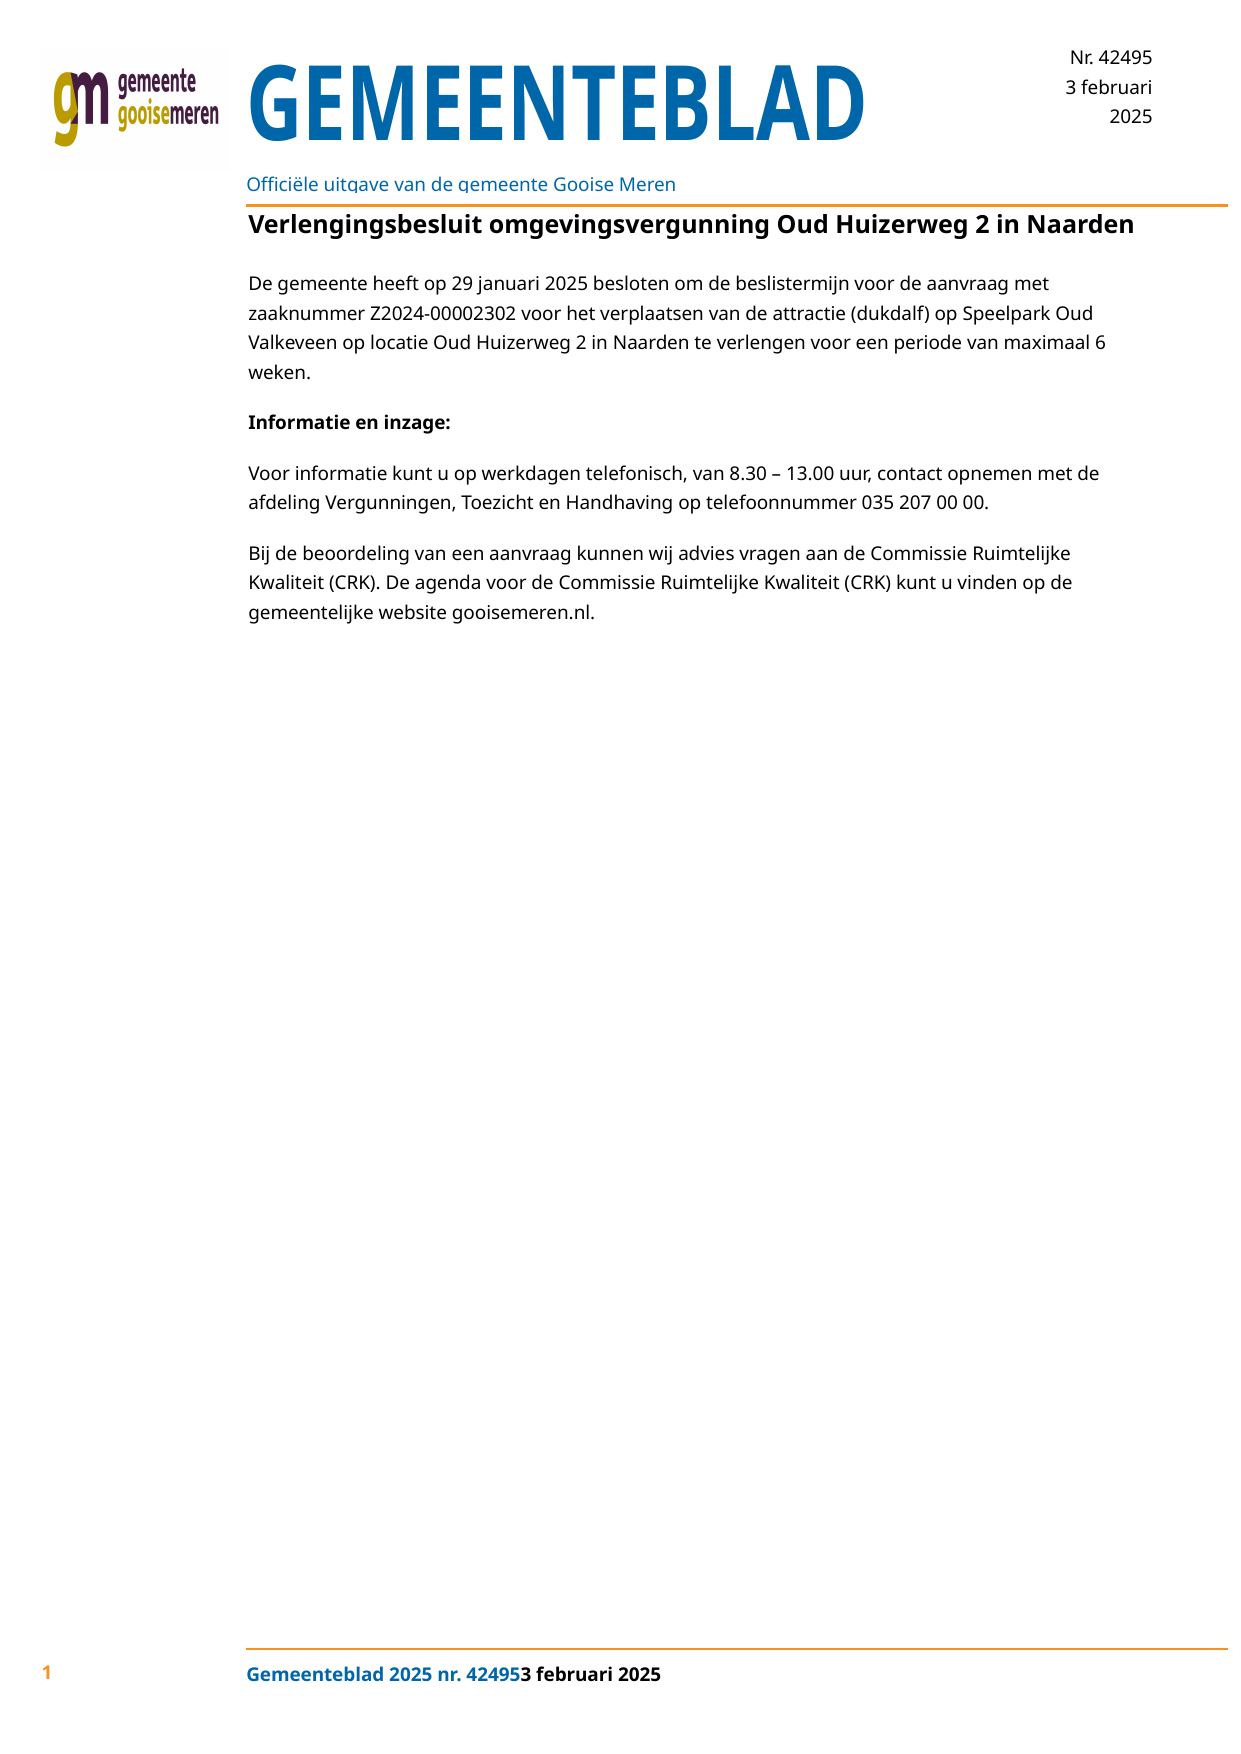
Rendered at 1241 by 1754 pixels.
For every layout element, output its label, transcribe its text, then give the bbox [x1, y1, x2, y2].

text De gemeente heeft op 29 januari 2025 besloten om de beslistermijn voor de aanvraag met zaaknummer Z2024-00002302 voor het verplaatsen van de attractie (dukdalf) op Speelpark Oud Valkeveen op locatie Oud Huizerweg 2 in Naarden te verlengen voor een periode van maximaal 6 weken. [248, 270, 1152, 385]
text Informatie en inzage: [248, 409, 1152, 435]
picture [41, 47, 231, 172]
text Voor informatie kunt u op werkdagen telefonisch, van 8.30 – 13.00 uur, contact opnemen met de afdeling Vergunningen, Toezicht en Handhaving op telefoonnummer 035 207 00 00. [248, 460, 1152, 515]
text Bij de beoordeling van een aanvraag kunnen wij advies vragen aan de Commissie Ruimtelijke Kwaliteit (CRK). De agenda voor de Commissie Ruimtelijke Kwaliteit (CRK) kunt u vinden op de gemeentelijke website gooisemeren.nl. [248, 540, 1152, 625]
text Verlengingsbesluit omgevingsvergunning Oud Huizerweg 2 in Naarden [248, 207, 1152, 241]
